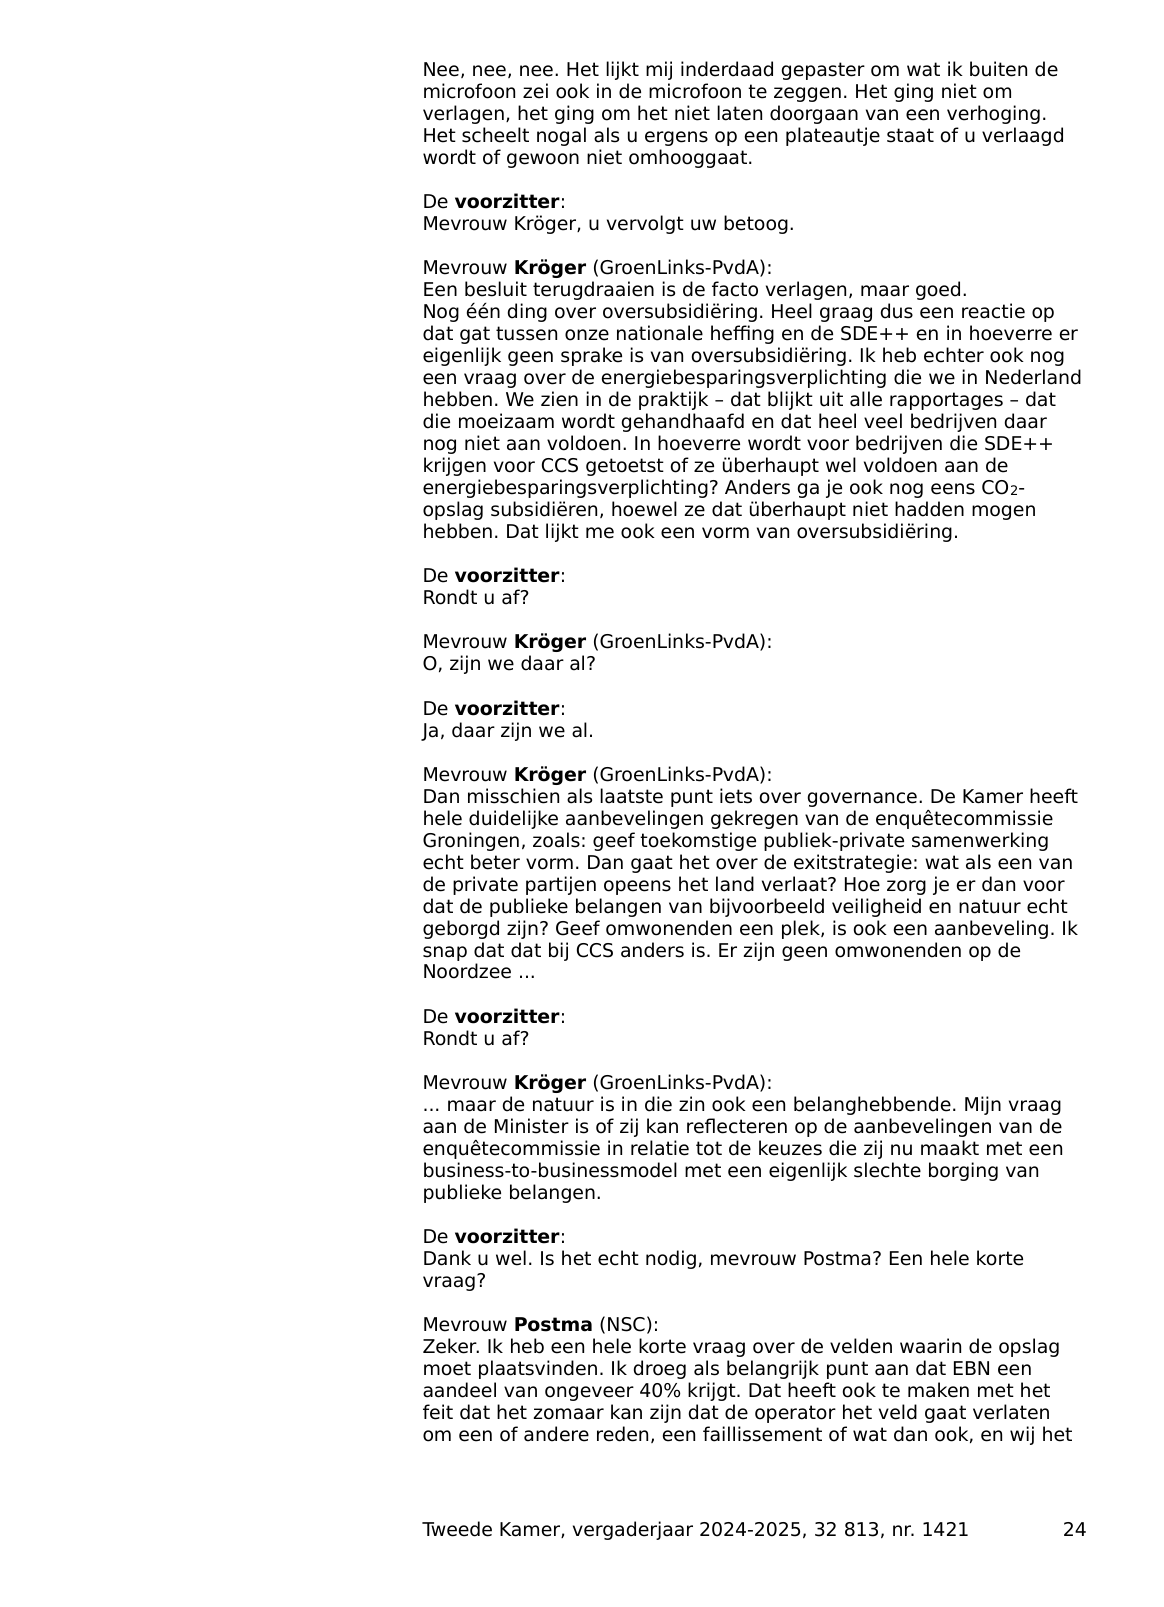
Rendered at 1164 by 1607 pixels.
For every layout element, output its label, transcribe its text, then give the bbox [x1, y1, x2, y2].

text Nee, nee, nee. Het lijkt mij inderdaad gepaster om wat ik buiten de microfoon zei ook in de microfoon te zeggen. Het ging niet om verlagen, het ging om het niet laten doorgaan van een verhoging. Het scheelt nogal als u ergens op een plateautje staat of u verlaagd wordt of gewoon niet omhooggaat. [422, 59, 1087, 169]
text Mevrouw Kröger (GroenLinks-PvdA): [422, 1072, 1087, 1094]
text Mevrouw Kröger (GroenLinks-PvdA): [422, 764, 1087, 786]
text De voorzitter: [422, 1226, 1087, 1248]
text Nog één ding over oversubsidiëring. Heel graag dus een reactie op dat gat tussen onze nationale heffing en de SDE++ en in hoeverre er eigenlijk geen sprake is van oversubsidiëring. Ik heb echter ook nog een vraag over de energiebesparingsverplichting die we in Nederland hebben. We zien in de praktijk – dat blijkt uit alle rapportages – dat die moeizaam wordt gehandhaafd en dat heel veel bedrijven daar nog niet aan voldoen. In hoeverre wordt voor bedrijven die SDE++ krijgen voor CCS getoetst of ze überhaupt wel voldoen aan de energiebesparingsverplichting? Anders ga je ook nog eens CO2-opslag subsidiëren, hoewel ze dat überhaupt niet hadden mogen hebben. Dat lijkt me ook een vorm van oversubsidiëring. [422, 301, 1087, 543]
text Dan misschien als laatste punt iets over governance. De Kamer heeft hele duidelijke aanbevelingen gekregen van de enquêtecommissie Groningen, zoals: geef toekomstige publiek-private samenwerking echt beter vorm. Dan gaat het over de exitstrategie: wat als een van de private partijen opeens het land verlaat? Hoe zorg je er dan voor dat de publieke belangen van bijvoorbeeld veiligheid en natuur echt geborgd zijn? Geef omwonenden een plek, is ook een aanbeveling. Ik snap dat dat bij CCS anders is. Er zijn geen omwonenden op de Noordzee ... [422, 786, 1087, 983]
text De voorzitter: [422, 1006, 1087, 1028]
text De voorzitter: [422, 191, 1087, 213]
text Zeker. Ik heb een hele korte vraag over de velden waarin de opslag moet plaatsvinden. Ik droeg als belangrijk punt aan dat EBN een aandeel van ongeveer 40% krijgt. Dat heeft ook te maken met het feit dat het zomaar kan zijn dat de operator het veld gaat verlaten om een of andere reden, een faillissement of wat dan ook, en wij het [422, 1336, 1087, 1446]
text De voorzitter: [422, 565, 1087, 587]
text Mevrouw Postma (NSC): [422, 1314, 1087, 1336]
text O, zijn we daar al? [422, 653, 1087, 675]
text Dank u wel. Is het echt nodig, mevrouw Postma? Een hele korte vraag? [422, 1248, 1087, 1292]
text Ja, daar zijn we al. [422, 719, 1087, 741]
text Mevrouw Kröger (GroenLinks-PvdA): [422, 631, 1087, 653]
text Mevrouw Kröger (GroenLinks-PvdA): [422, 257, 1087, 279]
text ... maar de natuur is in die zin ook een belanghebbende. Mijn vraag aan de Minister is of zij kan reflecteren op de aanbevelingen van de enquêtecommissie in relatie tot de keuzes die zij nu maakt met een business-to-businessmodel met een eigenlijk slechte borging van publieke belangen. [422, 1094, 1087, 1204]
text Een besluit terugdraaien is de facto verlagen, maar goed. [422, 279, 1087, 301]
text Rondt u af? [422, 1028, 1087, 1049]
text De voorzitter: [422, 697, 1087, 719]
text Mevrouw Kröger, u vervolgt uw betoog. [422, 213, 1087, 235]
text Rondt u af? [422, 587, 1087, 609]
